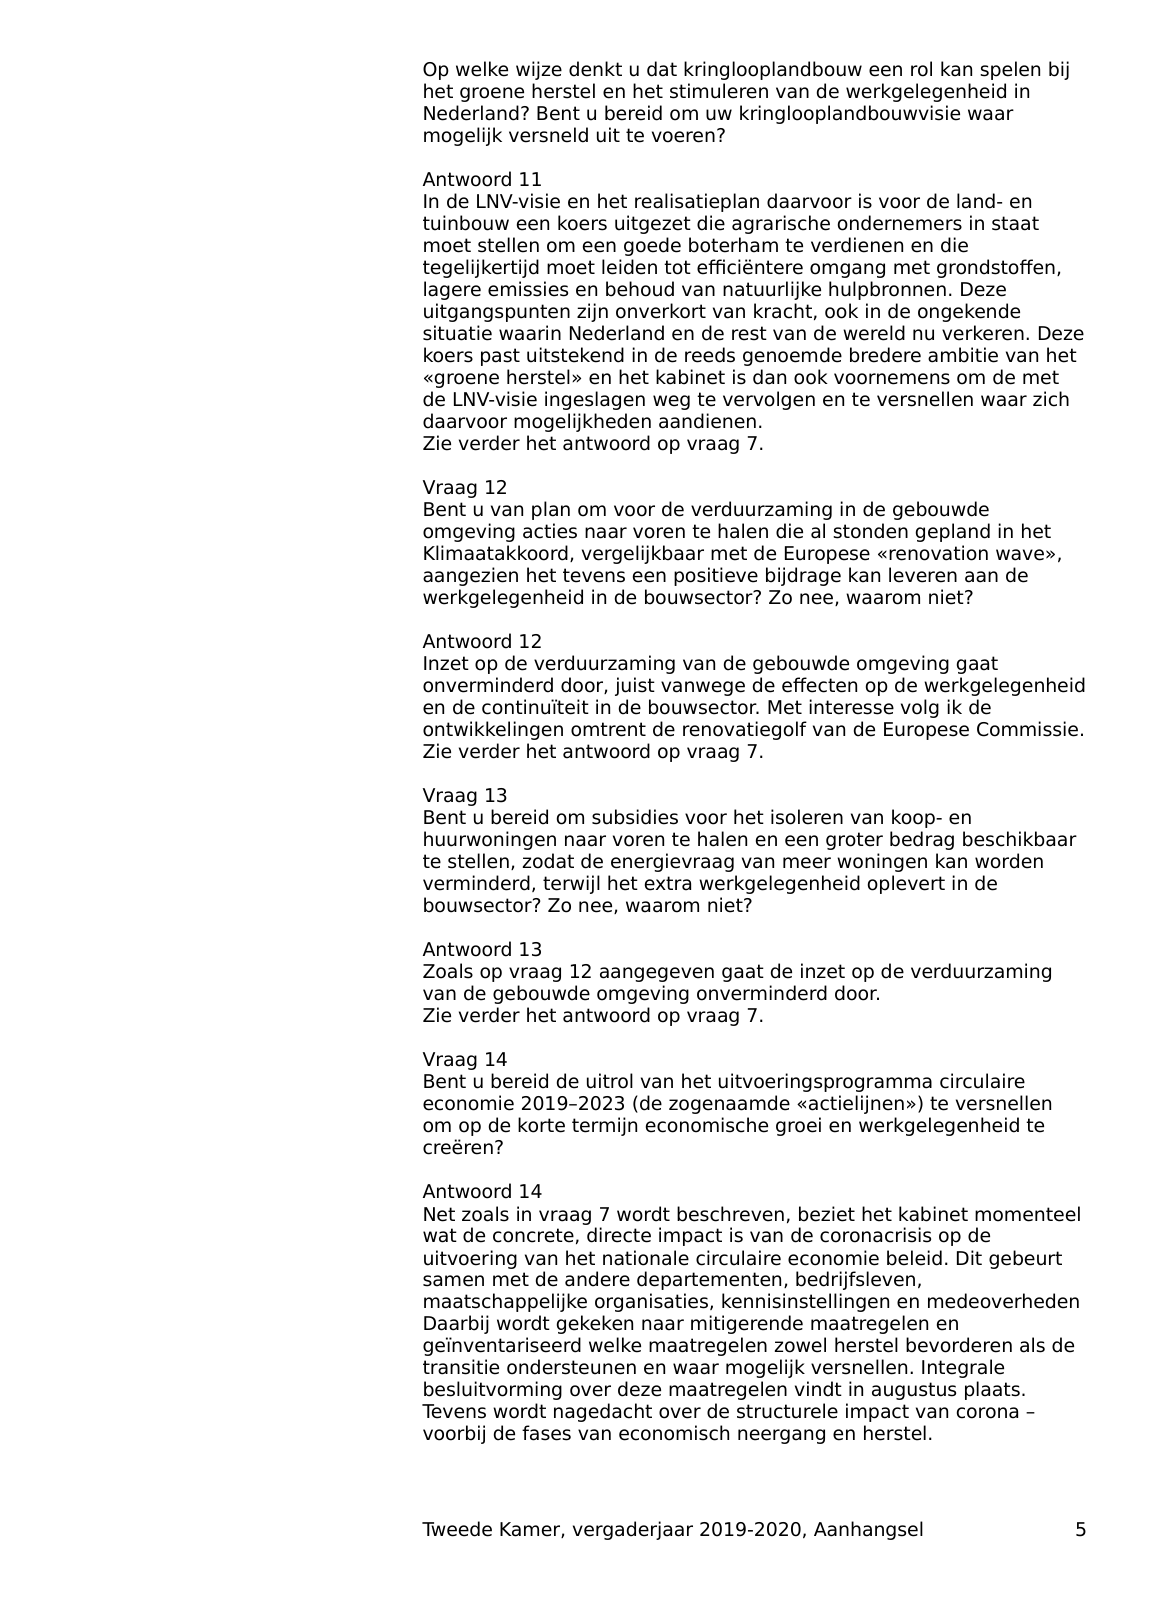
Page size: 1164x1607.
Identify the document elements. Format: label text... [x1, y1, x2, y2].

text Op welke wijze denkt u dat kringlooplandbouw een rol kan spelen bij het groene herstel en het stimuleren van de werkgelegenheid in Nederland? Bent u bereid om uw kringlooplandbouwvisie waar mogelijk versneld uit te voeren? [422, 59, 1087, 147]
text Inzet op de verduurzaming van de gebouwde omgeving gaat onverminderd door, juist vanwege de effecten op de werkgelegenheid en de continuïteit in de bouwsector. Met interesse volg ik de ontwikkelingen omtrent de renovatiegolf van de Europese Commissie. [422, 653, 1087, 741]
text Antwoord 12 [422, 631, 1087, 653]
text Vraag 13 [422, 785, 1087, 807]
text Zie verder het antwoord op vraag 7. [422, 741, 1087, 763]
text Antwoord 14 [422, 1181, 1087, 1203]
text Net zoals in vraag 7 wordt beschreven, beziet het kabinet momenteel wat de concrete, directe impact is van de coronacrisis op de uitvoering van het nationale circulaire economie beleid. Dit gebeurt samen met de andere departementen, bedrijfsleven, maatschappelijke organisaties, kennisinstellingen en medeoverheden Daarbij wordt gekeken naar mitigerende maatregelen en geïnventariseerd welke maatregelen zowel herstel bevorderen als de transitie ondersteunen en waar mogelijk versnellen. Integrale besluitvorming over deze maatregelen vindt in augustus plaats. Tevens wordt nagedacht over de structurele impact van corona – voorbij de fases van economisch neergang en herstel. [422, 1203, 1087, 1445]
text Zoals op vraag 12 aangegeven gaat de inzet op de verduurzaming van de gebouwde omgeving onverminderd door. [422, 961, 1087, 1005]
text Zie verder het antwoord op vraag 7. [422, 1005, 1087, 1027]
text Bent u bereid om subsidies voor het isoleren van koop- en huurwoningen naar voren te halen en een groter bedrag beschikbaar te stellen, zodat de energievraag van meer woningen kan worden verminderd, terwijl het extra werkgelegenheid oplevert in de bouwsector? Zo nee, waarom niet? [422, 807, 1087, 917]
text Antwoord 11 [422, 169, 1087, 191]
text Bent u van plan om voor de verduurzaming in de gebouwde omgeving acties naar voren te halen die al stonden gepland in het Klimaatakkoord, vergelijkbaar met de Europese «renovation wave», aangezien het tevens een positieve bijdrage kan leveren aan de werkgelegenheid in de bouwsector? Zo nee, waarom niet? [422, 499, 1087, 609]
text Vraag 12 [422, 477, 1087, 499]
text Zie verder het antwoord op vraag 7. [422, 433, 1087, 455]
text In de LNV-visie en het realisatieplan daarvoor is voor de land- en tuinbouw een koers uitgezet die agrarische ondernemers in staat moet stellen om een goede boterham te verdienen en die tegelijkertijd moet leiden tot efficiëntere omgang met grondstoffen, lagere emissies en behoud van natuurlijke hulpbronnen. Deze uitgangspunten zijn onverkort van kracht, ook in de ongekende situatie waarin Nederland en de rest van de wereld nu verkeren. Deze koers past uitstekend in de reeds genoemde bredere ambitie van het «groene herstel» en het kabinet is dan ook voornemens om de met de LNV-visie ingeslagen weg te vervolgen en te versnellen waar zich daarvoor mogelijkheden aandienen. [422, 191, 1087, 433]
text Antwoord 13 [422, 939, 1087, 961]
text Vraag 14 [422, 1049, 1087, 1071]
text Bent u bereid de uitrol van het uitvoeringsprogramma circulaire economie 2019–2023 (de zogenaamde «actielijnen») te versnellen om op de korte termijn economische groei en werkgelegenheid te creëren? [422, 1071, 1087, 1159]
